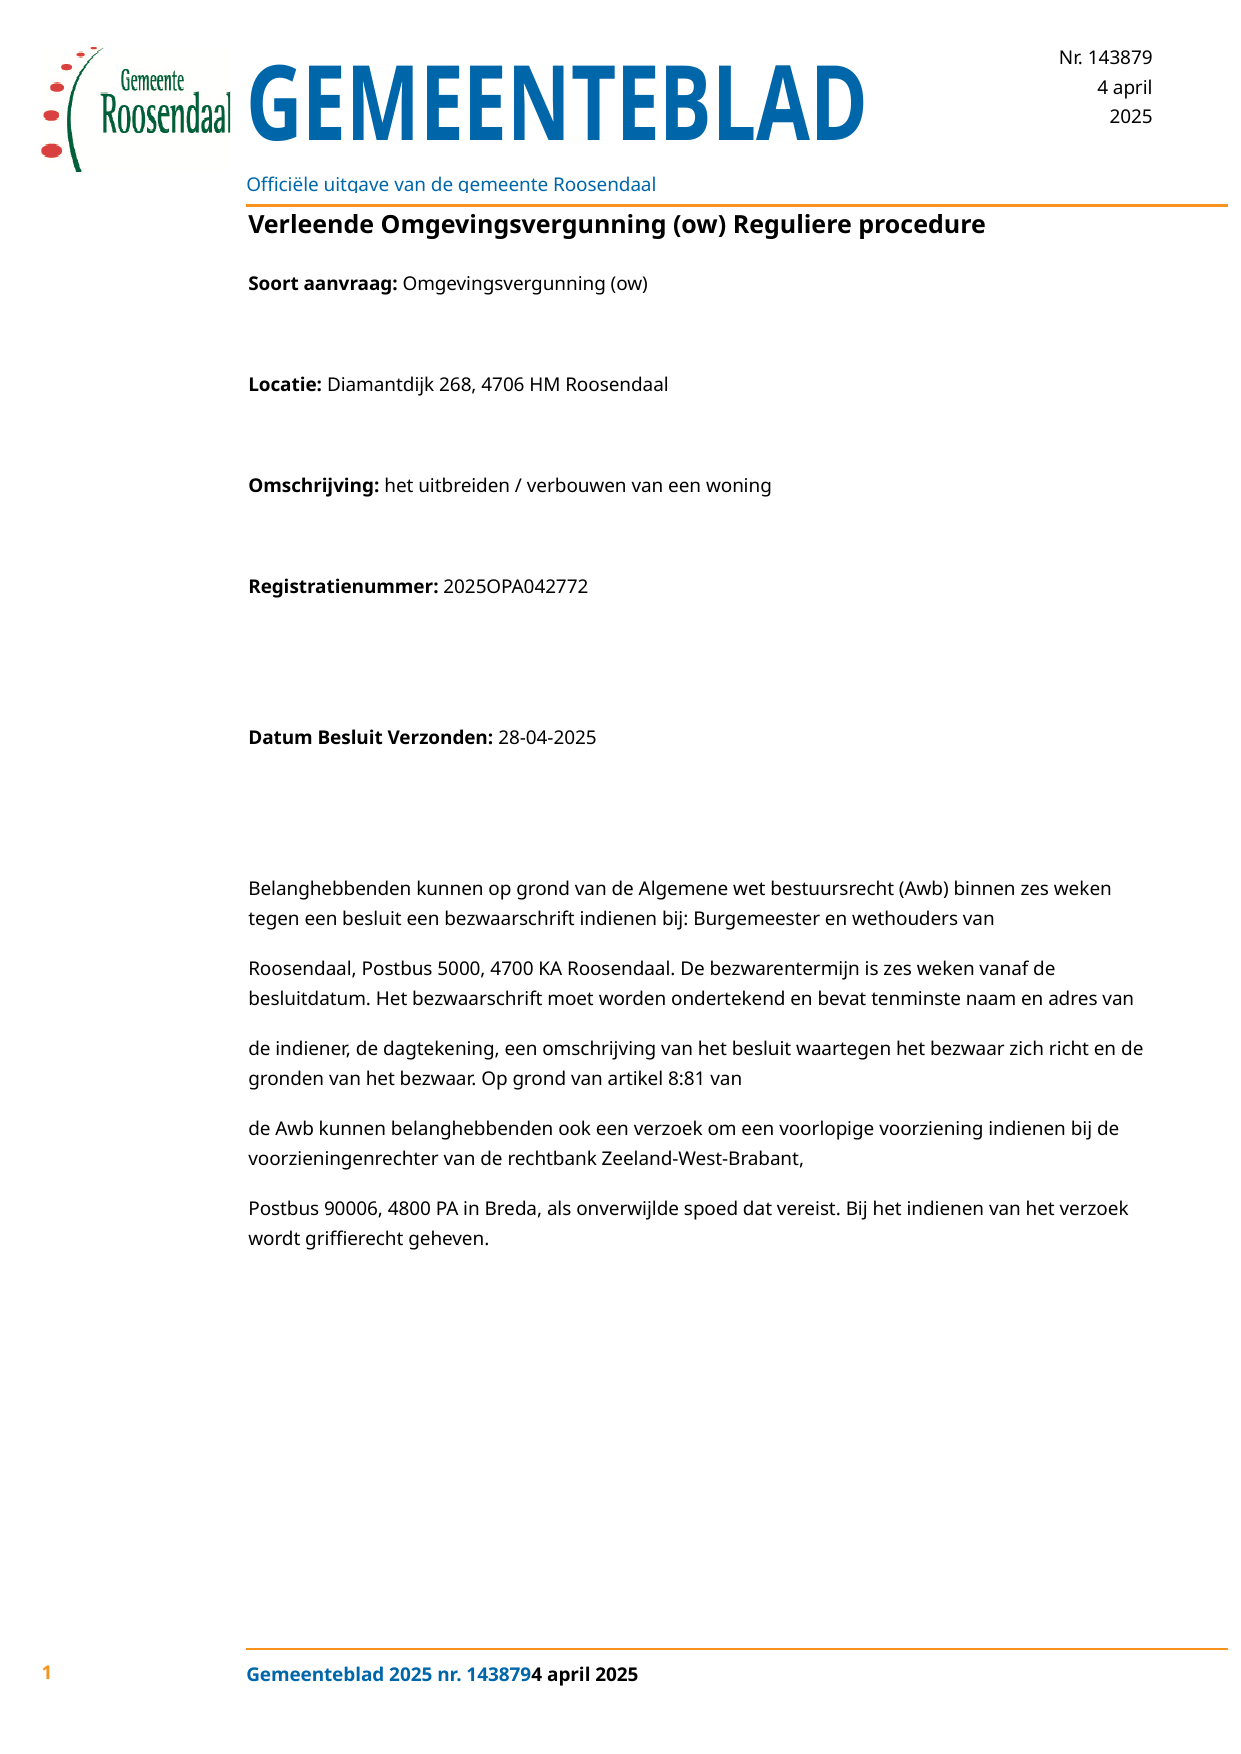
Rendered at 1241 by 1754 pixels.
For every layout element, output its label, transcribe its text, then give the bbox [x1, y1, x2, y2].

text Postbus 90006, 4800 PA in Breda, als onverwijlde spoed dat vereist. Bij het indienen van het verzoek wordt griffierecht geheven. [248, 1195, 1152, 1251]
text Locatie: Diamantdijk 268, 4706 HM Roosendaal [248, 371, 1152, 397]
text Registratienummer: 2025OPA042772 [248, 573, 1152, 598]
text Belanghebbenden kunnen op grond van de Algemene wet bestuursrecht (Awb) binnen zes weken tegen een besluit een bezwaarschrift indienen bij: Burgemeester en wethouders van [248, 875, 1152, 931]
text Omschrijving: het uitbreiden / verbouwen van een woning [248, 472, 1152, 498]
text de Awb kunnen belanghebbenden ook een verzoek om een voorlopige voorziening indienen bij de voorzieningenrechter van de rechtbank Zeeland-West-Brabant, [248, 1115, 1152, 1171]
text de indiener, de dagtekening, een omschrijving van het besluit waartegen het bezwaar zich richt en de gronden van het bezwaar. Op grond van artikel 8:81 van [248, 1035, 1152, 1091]
text Soort aanvraag: Omgevingsvergunning (ow) [248, 270, 1152, 296]
text Datum Besluit Verzonden: 28-04-2025 [248, 724, 1152, 750]
picture [41, 47, 231, 172]
text Roosendaal, Postbus 5000, 4700 KA Roosendaal. De bezwarentermijn is zes weken vanaf de besluitdatum. Het bezwaarschrift moet worden ondertekend en bevat tenminste naam en adres van [248, 955, 1152, 1011]
text Verleende Omgevingsvergunning (ow) Reguliere procedure [248, 207, 1152, 241]
